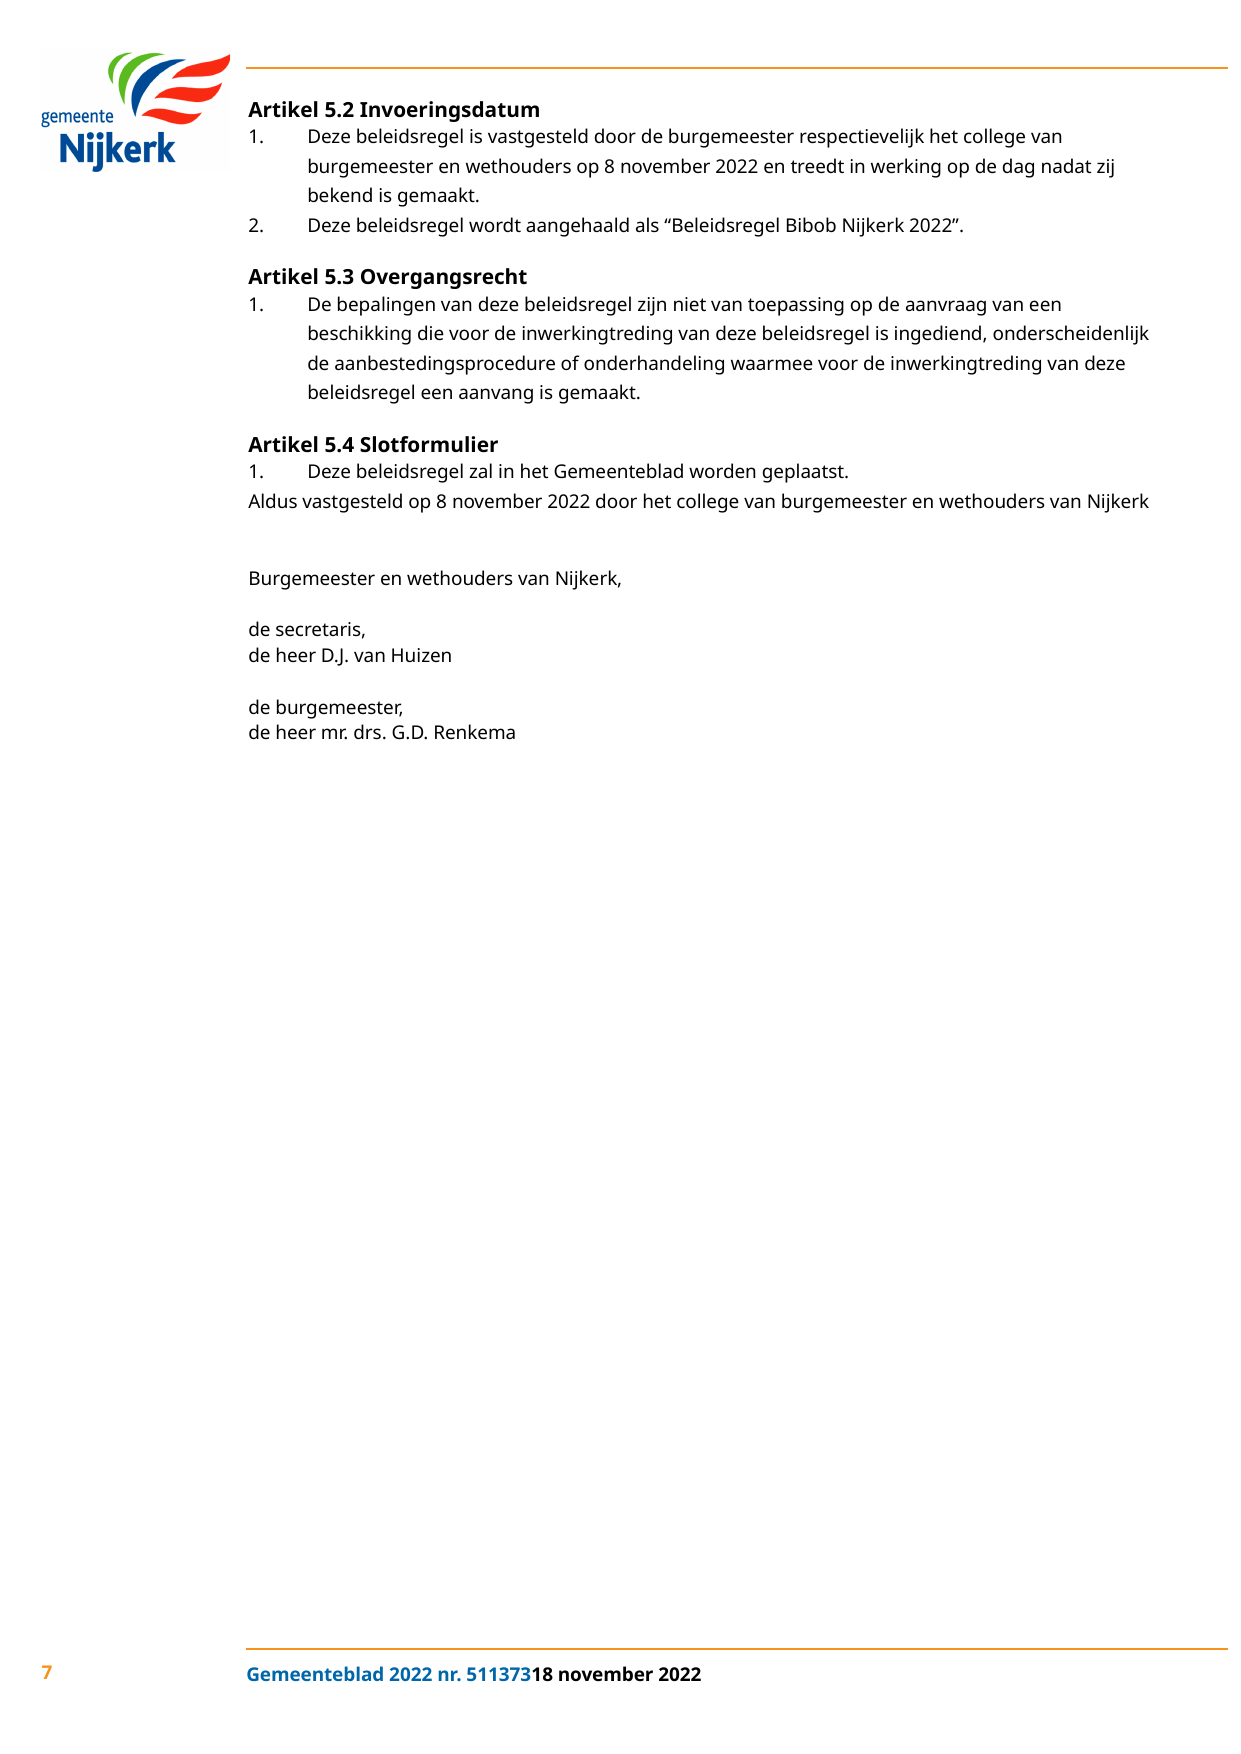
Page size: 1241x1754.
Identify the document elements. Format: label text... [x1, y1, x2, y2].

text Burgemeester en wethouders van Nijkerk, [248, 565, 1152, 591]
text de heer mr. drs. G.D. Renkema [248, 719, 1152, 745]
list De bepalingen van deze beleidsregel zijn niet van toepassing op de aanvraag van een beschikking die voor de inwerkingtreding van deze beleidsregel is ingediend, onderscheidenlijk de aanbestedingsprocedure of onderhandeling waarmee voor de inwerkingtreding van deze beleidsregel een aanvang is gemaakt. [248, 291, 1152, 405]
text Artikel 5.2 Invoeringsdatum [248, 95, 1152, 123]
text de secretaris, [248, 617, 1152, 642]
text Aldus vastgesteld op 8 november 2022 door het college van burgemeester en wethouders van Nijkerk [248, 488, 1152, 514]
list Deze beleidsregel zal in het Gemeenteblad worden geplaatst. [248, 458, 1152, 484]
text Artikel 5.4 Slotformulier [248, 430, 1152, 458]
text Artikel 5.3 Overgangsrecht [248, 262, 1152, 291]
picture [41, 47, 231, 172]
text de burgemeester, [248, 694, 1152, 719]
list Deze beleidsregel wordt aangehaald als “Beleidsregel Bibob Nijkerk 2022”. [248, 212, 1152, 238]
list Deze beleidsregel is vastgesteld door de burgemeester respectievelijk het college van burgemeester en wethouders op 8 november 2022 en treedt in werking op de dag nadat zij bekend is gemaakt. [248, 123, 1152, 208]
text de heer D.J. van Huizen [248, 642, 1152, 668]
